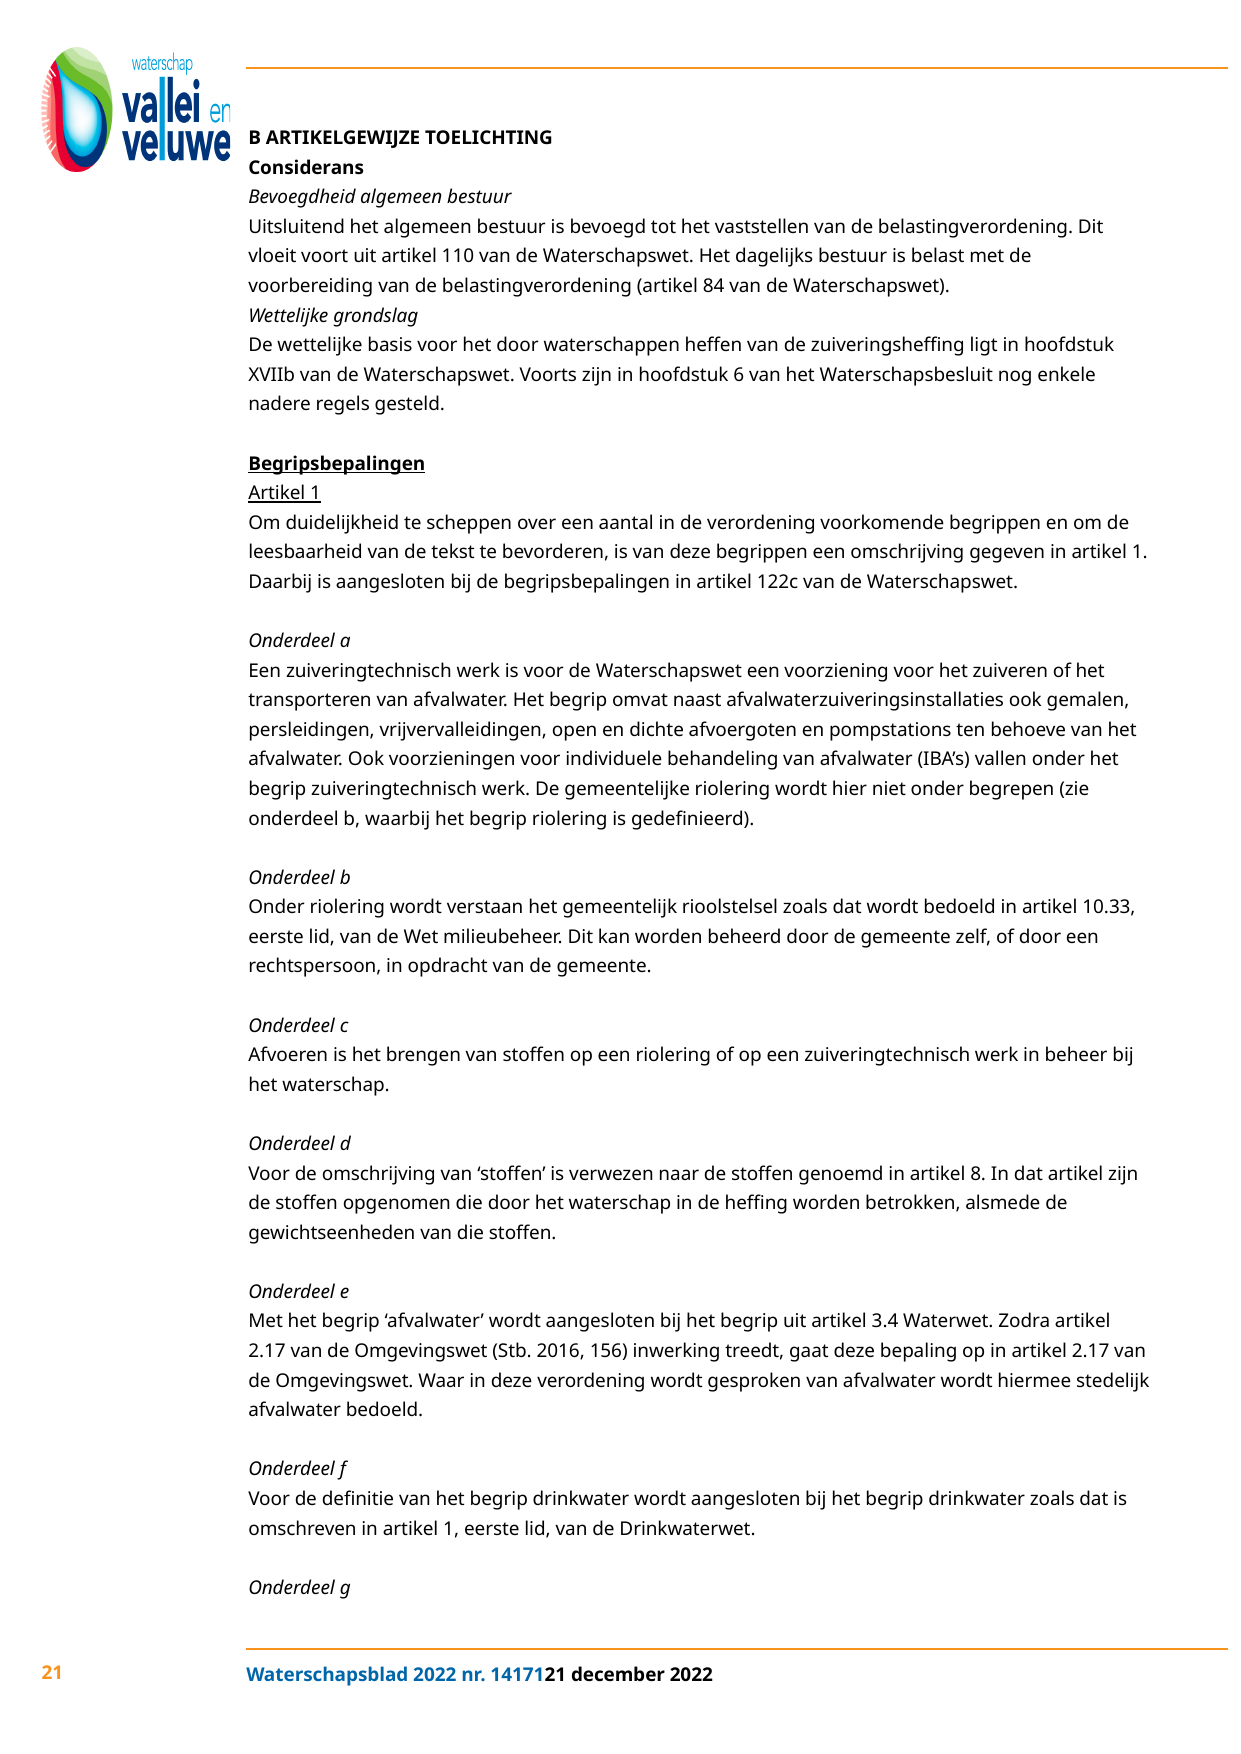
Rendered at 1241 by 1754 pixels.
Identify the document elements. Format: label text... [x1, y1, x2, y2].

text Onderdeel a [248, 627, 1152, 653]
text Uitsluitend het algemeen bestuur is bevoegd tot het vaststellen van de belastingverordening. Dit vloeit voort uit artikel 110 van de Waterschapswet. Het dagelijks bestuur is belast met de voorbereiding van de belastingverordening (artikel 84 van de Waterschapswet). [248, 213, 1152, 298]
picture [41, 47, 231, 172]
text Een zuiveringtechnisch werk is voor de Waterschapswet een voorziening voor het zuiveren of het transporteren van afvalwater. Het begrip omvat naast afvalwaterzuiveringsinstallaties ook gemalen, persleidingen, vrijvervalleidingen, open en dichte afvoergoten en pompstations ten behoeve van het afvalwater. Ook voorzieningen voor individuele behandeling van afvalwater (IBA’s) vallen onder het begrip zuiveringtechnisch werk. De gemeentelijke riolering wordt hier niet onder begrepen (zie onderdeel b, waarbij het begrip riolering is gedefinieerd). [248, 657, 1152, 831]
text Onderdeel b [248, 864, 1152, 890]
text Bevoegdheid algemeen bestuur [248, 183, 1152, 209]
text Afvoeren is het brengen van stoffen op een riolering of op een zuiveringtechnisch werk in beheer bij het waterschap. [248, 1041, 1152, 1097]
text Voor de definitie van het begrip drinkwater wordt aangesloten bij het begrip drinkwater zoals dat is omschreven in artikel 1, eerste lid, van de Drinkwaterwet. [248, 1485, 1152, 1541]
text Artikel 1 [248, 479, 1152, 505]
text Onderdeel e [248, 1278, 1152, 1304]
text Begripsbepalingen [248, 450, 1152, 476]
text Met het begrip ‘afvalwater’ wordt aangesloten bij het begrip uit artikel 3.4 Waterwet. Zodra artikel 2.17 van de Omgevingswet (Stb. 2016, 156) inwerking treedt, gaat deze bepaling op in artikel 2.17 van de Omgevingswet. Waar in deze verordening wordt gesproken van afvalwater wordt hiermee stedelijk afvalwater bedoeld. [248, 1308, 1152, 1422]
text B ARTIKELGEWIJZE TOELICHTING [248, 124, 1152, 150]
text Onderdeel d [248, 1130, 1152, 1156]
text De wettelijke basis voor het door waterschappen heffen van de zuiveringsheffing ligt in hoofdstuk XVIIb van de Waterschapswet. Voorts zijn in hoofdstuk 6 van het Waterschapsbesluit nog enkele nadere regels gesteld. [248, 331, 1152, 416]
text Voor de omschrijving van ‘stoffen’ is verwezen naar de stoffen genoemd in artikel 8. In dat artikel zijn de stoffen opgenomen die door het waterschap in de heffing worden betrokken, alsmede de gewichtseenheden van die stoffen. [248, 1160, 1152, 1245]
text Onderdeel c [248, 1012, 1152, 1038]
text Considerans [248, 154, 1152, 180]
text Onderdeel g [248, 1574, 1152, 1600]
text Onder riolering wordt verstaan het gemeentelijk rioolstelsel zoals dat wordt bedoeld in artikel 10.33, eerste lid, van de Wet milieubeheer. Dit kan worden beheerd door de gemeente zelf, of door een rechtspersoon, in opdracht van de gemeente. [248, 893, 1152, 978]
text Onderdeel f [248, 1456, 1152, 1481]
text Om duidelijkheid te scheppen over een aantal in de verordening voorkomende begrippen en om de leesbaarheid van de tekst te bevorderen, is van deze begrippen een omschrijving gegeven in artikel 1. Daarbij is aangesloten bij de begripsbepalingen in artikel 122c van de Waterschapswet. [248, 509, 1152, 594]
text Wettelijke grondslag [248, 302, 1152, 328]
